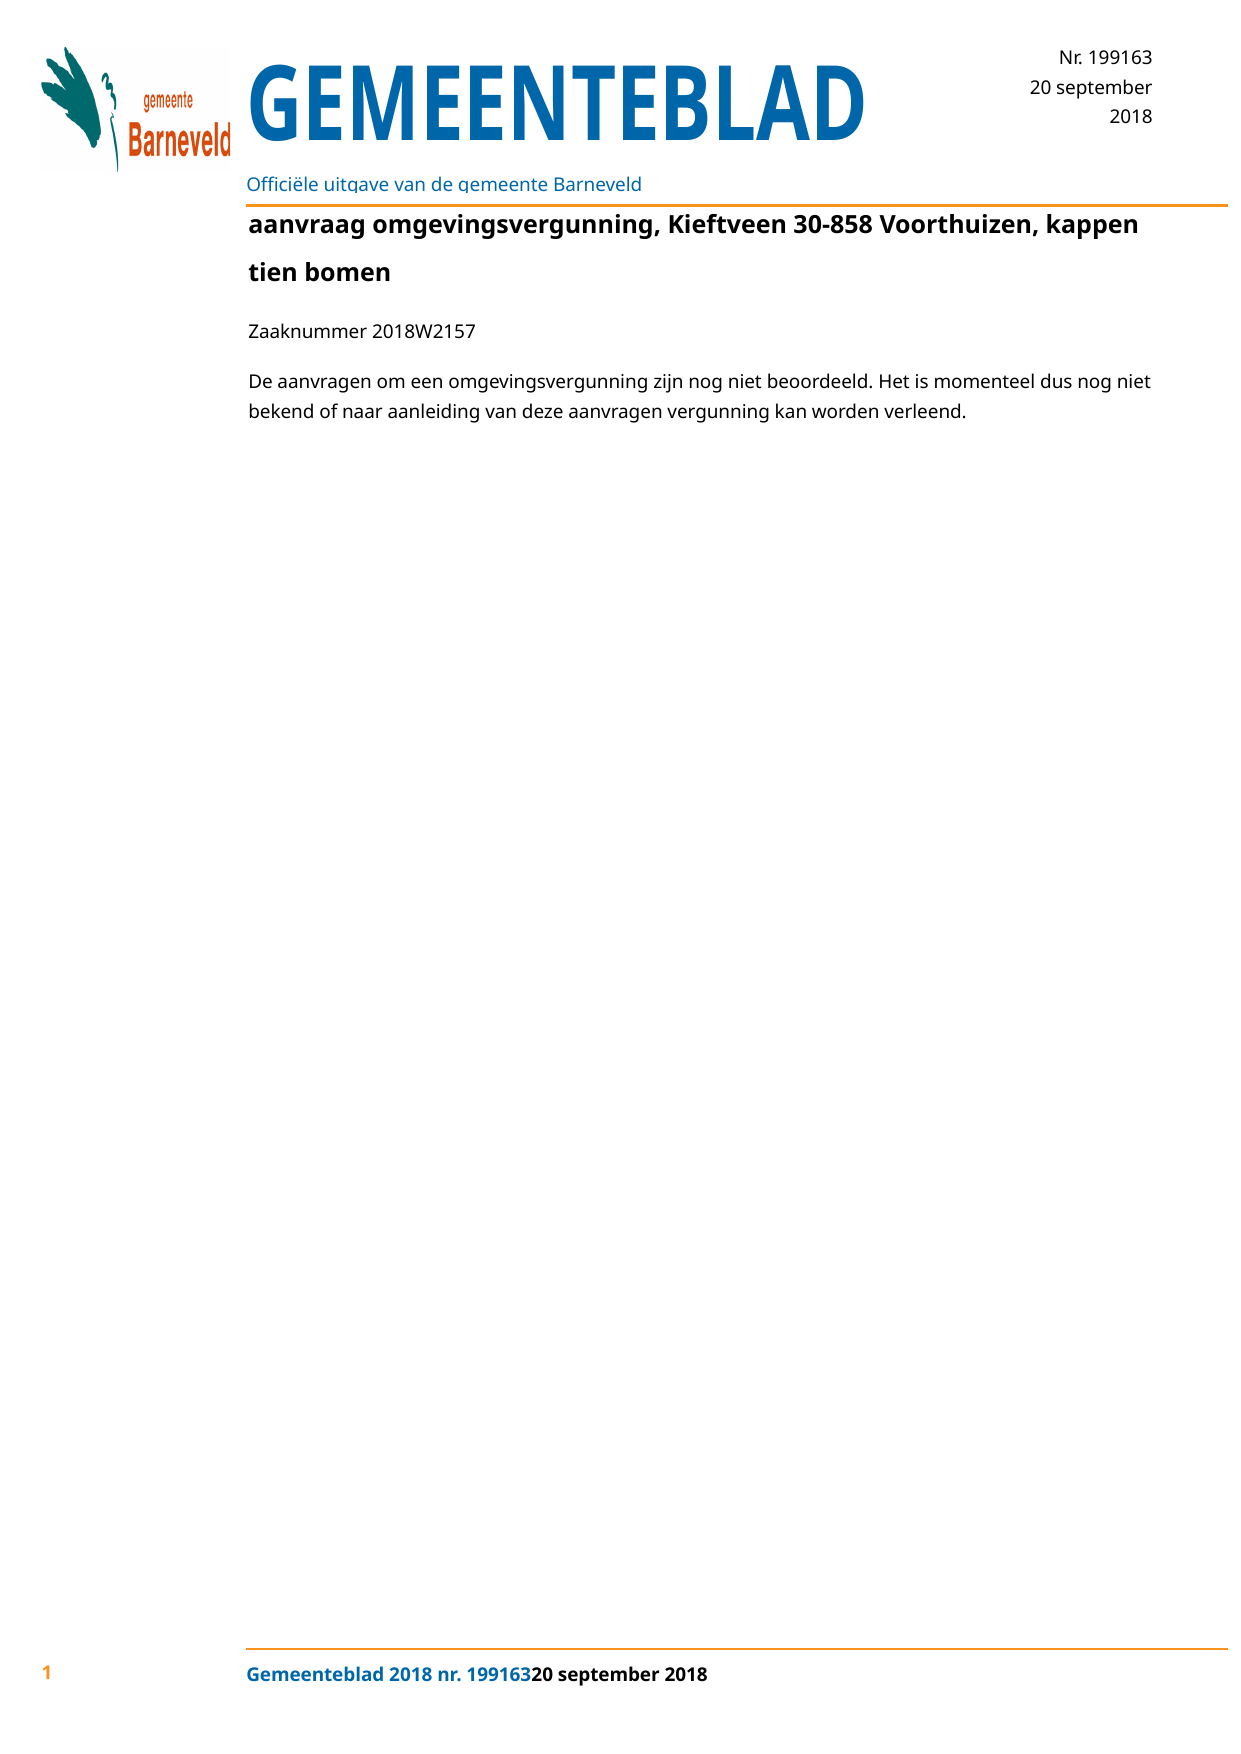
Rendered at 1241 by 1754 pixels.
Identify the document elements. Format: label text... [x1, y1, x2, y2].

picture [41, 47, 231, 172]
text Zaaknummer 2018W2157 [248, 318, 1152, 344]
text De aanvragen om een omgevingsvergunning zijn nog niet beoordeeld. Het is momenteel dus nog niet bekend of naar aanleiding van deze aanvragen vergunning kan worden verleend. [248, 368, 1152, 424]
text aanvraag omgevingsvergunning, Kieftveen 30-858 Voorthuizen, kappen tien bomen [248, 207, 1152, 288]
